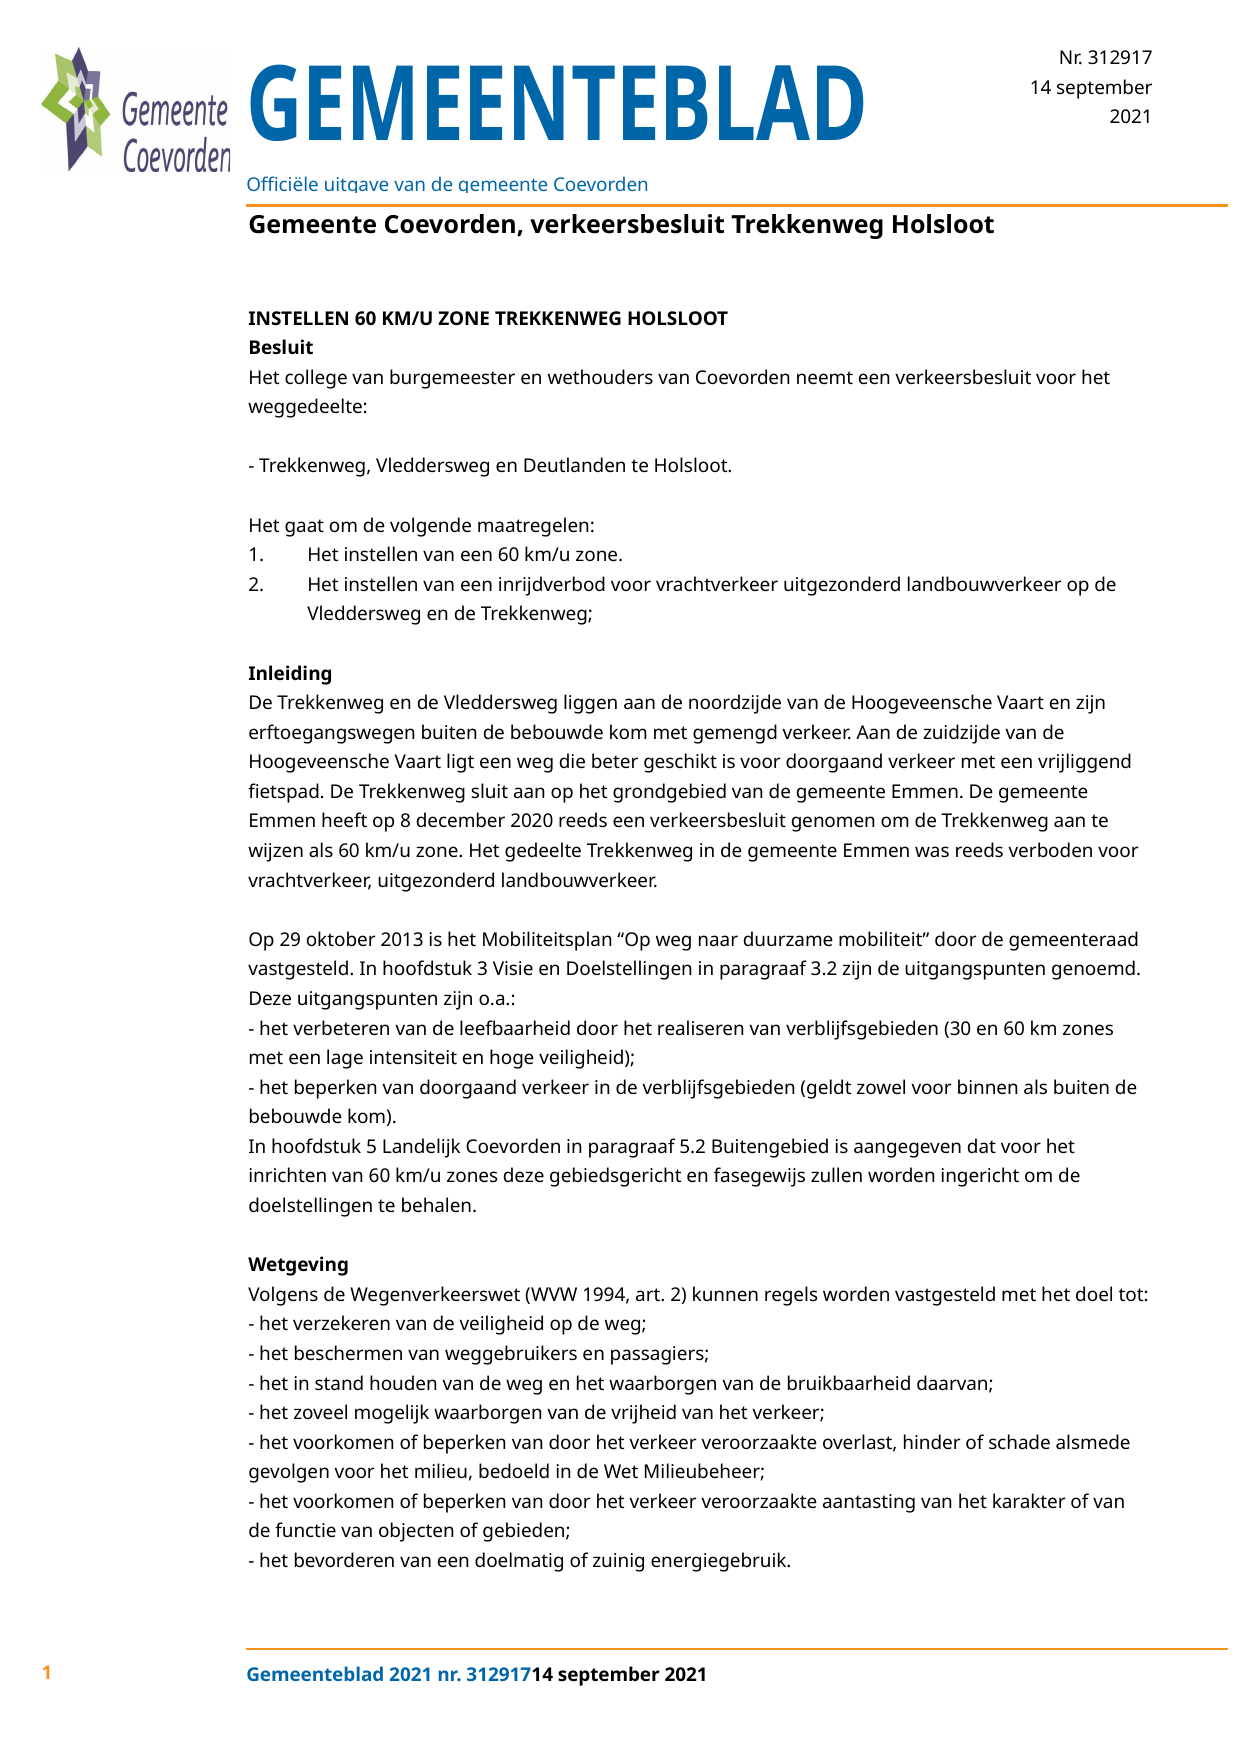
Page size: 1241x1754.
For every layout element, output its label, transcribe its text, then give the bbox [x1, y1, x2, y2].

picture [41, 47, 231, 172]
text INSTELLEN 60 KM/U ZONE TREKKENWEG HOLSLOOT [248, 305, 1152, 330]
text - het in stand houden van de weg en het waarborgen van de bruikbaarheid daarvan; [248, 1370, 1152, 1395]
text - het bevorderen van een doelmatig of zuinig energiegebruik. [248, 1547, 1152, 1573]
text De Trekkenweg en de Vleddersweg liggen aan de noordzijde van de Hoogeveensche Vaart en zijn erftoegangswegen buiten de bebouwde kom met gemengd verkeer. Aan de zuidzijde van de Hoogeveensche Vaart ligt een weg die beter geschikt is voor doorgaand verkeer met een vrijliggend fietspad. De Trekkenweg sluit aan op het grondgebied van de gemeente Emmen. De gemeente Emmen heeft op 8 december 2020 reeds een verkeersbesluit genomen om de Trekkenweg aan te wijzen als 60 km/u zone. Het gedeelte Trekkenweg in de gemeente Emmen was reeds verboden voor vrachtverkeer, uitgezonderd landbouwverkeer. [248, 689, 1152, 892]
list Het instellen van een 60 km/u zone. [248, 541, 1152, 567]
text - het zoveel mogelijk waarborgen van de vrijheid van het verkeer; [248, 1399, 1152, 1425]
text - het verbeteren van de leefbaarheid door het realiseren van verblijfsgebieden (30 en 60 km zones met een lage intensiteit en hoge veiligheid); [248, 1015, 1152, 1070]
text Op 29 oktober 2013 is het Mobiliteitsplan “Op weg naar duurzame mobiliteit” door de gemeenteraad vastgesteld. In hoofdstuk 3 Visie en Doelstellingen in paragraaf 3.2 zijn de uitgangspunten genoemd. Deze uitgangspunten zijn o.a.: [248, 926, 1152, 1011]
text - het beschermen van weggebruikers en passagiers; [248, 1340, 1152, 1366]
text - het voorkomen of beperken van door het verkeer veroorzaakte aantasting van het karakter of van de functie van objecten of gebieden; [248, 1488, 1152, 1543]
text - Trekkenweg, Vleddersweg en Deutlanden te Holsloot. [248, 453, 1152, 478]
text - het beperken van doorgaand verkeer in de verblijfsgebieden (geldt zowel voor binnen als buiten de bebouwde kom). [248, 1074, 1152, 1129]
list Het instellen van een inrijdverbod voor vrachtverkeer uitgezonderd landbouwverkeer op de Vleddersweg en de Trekkenweg; [248, 571, 1152, 626]
text Besluit [248, 334, 1152, 360]
text Wetgeving [248, 1251, 1152, 1277]
text - het voorkomen of beperken van door het verkeer veroorzaakte overlast, hinder of schade alsmede gevolgen voor het milieu, bedoeld in de Wet Milieubeheer; [248, 1429, 1152, 1484]
text In hoofdstuk 5 Landelijk Coevorden in paragraaf 5.2 Buitengebied is aangegeven dat voor het inrichten van 60 km/u zones deze gebiedsgericht en fasegewijs zullen worden ingericht om de doelstellingen te behalen. [248, 1133, 1152, 1218]
text Gemeente Coevorden, verkeersbesluit Trekkenweg Holsloot [248, 207, 1152, 241]
text Het college van burgemeester en wethouders van Coevorden neemt een verkeersbesluit voor het weggedeelte: [248, 364, 1152, 419]
text Het gaat om de volgende maatregelen: [248, 512, 1152, 537]
text Volgens de Wegenverkeerswet (WVW 1994, art. 2) kunnen regels worden vastgesteld met het doel tot: [248, 1281, 1152, 1307]
text Inleiding [248, 660, 1152, 685]
text - het verzekeren van de veiligheid op de weg; [248, 1311, 1152, 1336]
